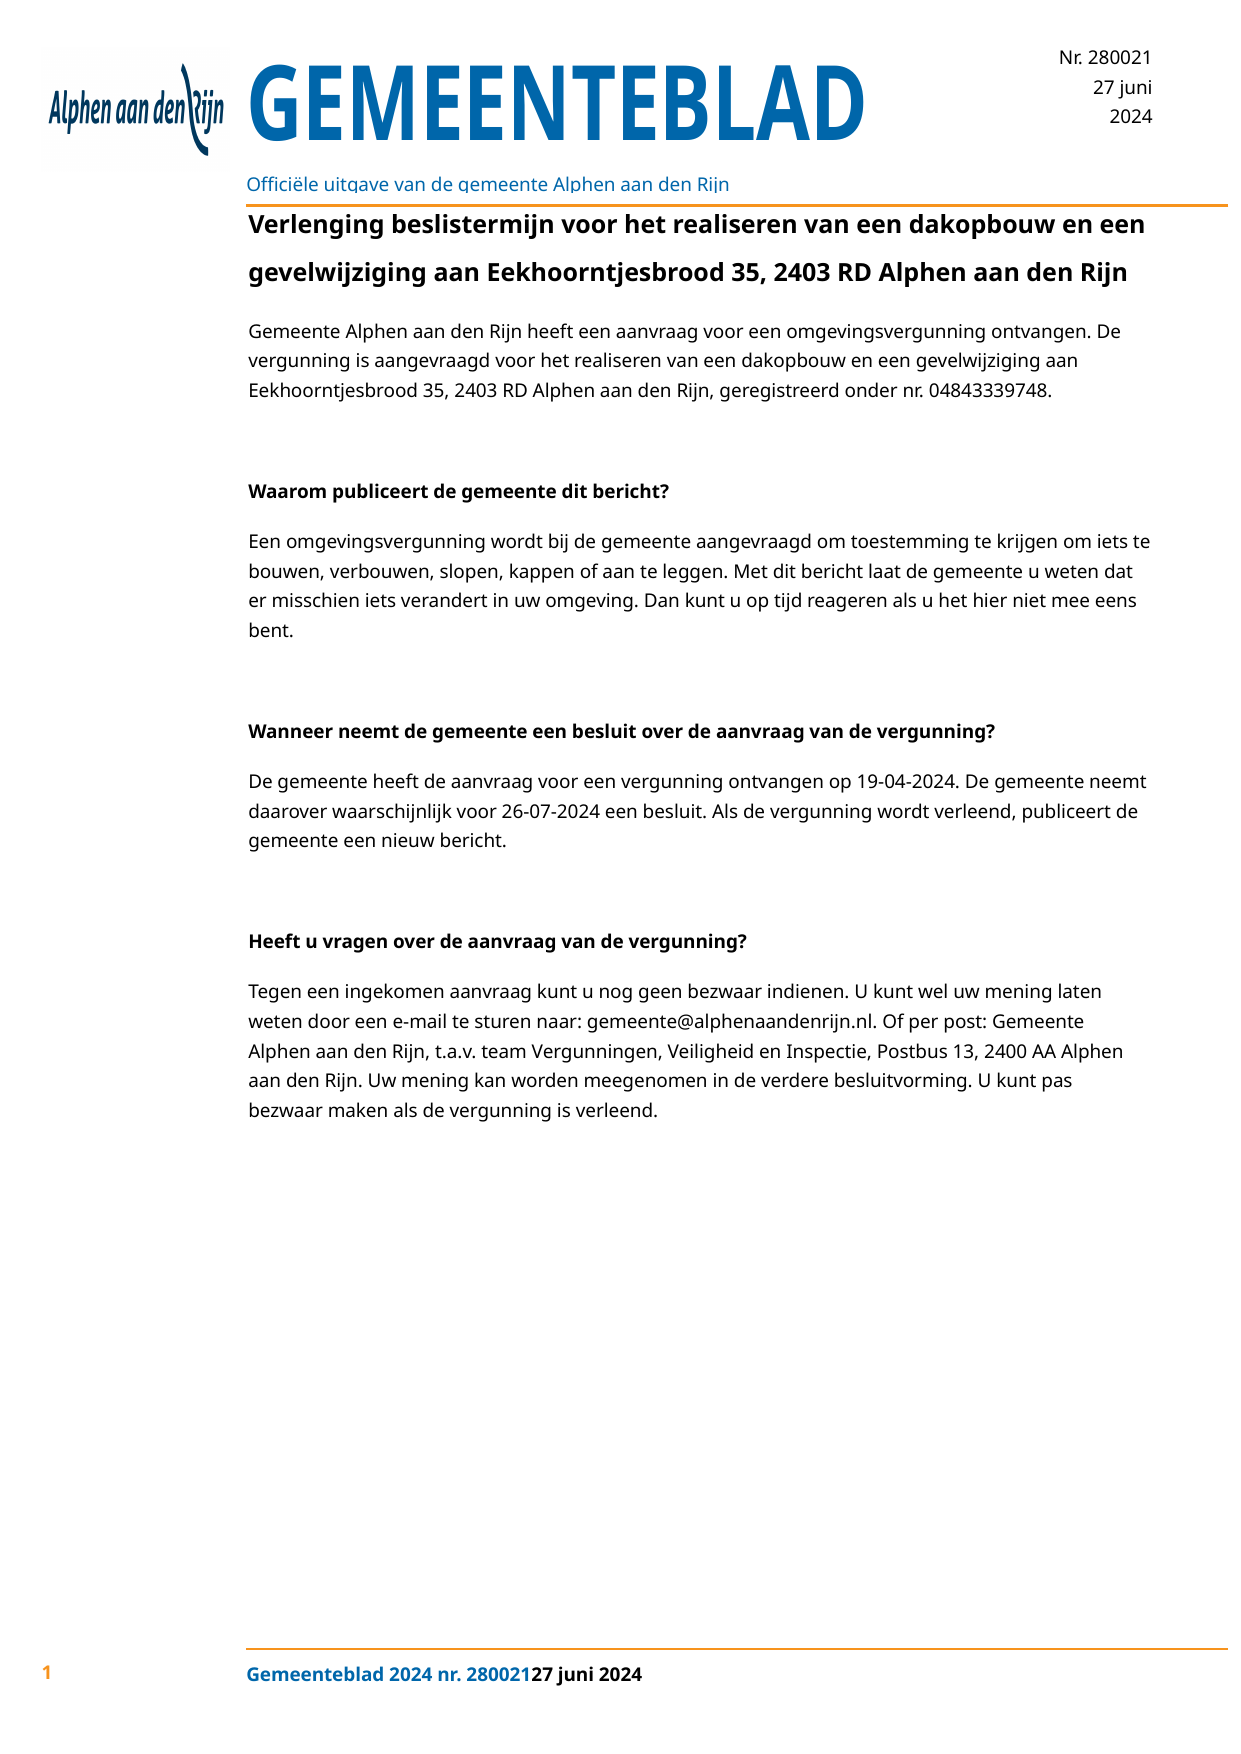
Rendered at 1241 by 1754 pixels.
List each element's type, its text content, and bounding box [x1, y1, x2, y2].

picture [41, 47, 231, 172]
text Gemeente Alphen aan den Rijn heeft een aanvraag voor een omgevingsvergunning ontvangen. De vergunning is aangevraagd voor het realiseren van een dakopbouw en een gevelwijziging aan Eekhoorntjesbrood 35, 2403 RD Alphen aan den Rijn, geregistreerd onder nr. 04843339748. [248, 318, 1152, 403]
text Een omgevingsvergunning wordt bij de gemeente aangevraagd om toestemming te krijgen om iets te bouwen, verbouwen, slopen, kappen of aan te leggen. Met dit bericht laat de gemeente u weten dat er misschien iets verandert in uw omgeving. Dan kunt u op tijd reageren als u het hier niet mee eens bent. [248, 528, 1152, 643]
text De gemeente heeft de aanvraag voor een vergunning ontvangen op 19-04-2024. De gemeente neemt daarover waarschijnlijk voor 26-07-2024 een besluit. Als de vergunning wordt verleend, publiceert de gemeente een nieuw bericht. [248, 768, 1152, 853]
text Verlenging beslistermijn voor het realiseren van een dakopbouw en een gevelwijziging aan Eekhoorntjesbrood 35, 2403 RD Alphen aan den Rijn [248, 207, 1152, 288]
text Waarom publiceert de gemeente dit bericht? [248, 478, 1152, 504]
text Wanneer neemt de gemeente een besluit over de aanvraag van de vergunning? [248, 718, 1152, 744]
text Heeft u vragen over de aanvraag van de vergunning? [248, 928, 1152, 954]
text Tegen een ingekomen aanvraag kunt u nog geen bezwaar indienen. U kunt wel uw mening laten weten door een e-mail te sturen naar: gemeente@alphenaandenrijn.nl. Of per post: Gemeente Alphen aan den Rijn, t.a.v. team Vergunningen, Veiligheid en Inspectie, Postbus 13, 2400 AA Alphen aan den Rijn. Uw mening kan worden meegenomen in de verdere besluitvorming. U kunt pas bezwaar maken als de vergunning is verleend. [248, 979, 1152, 1123]
